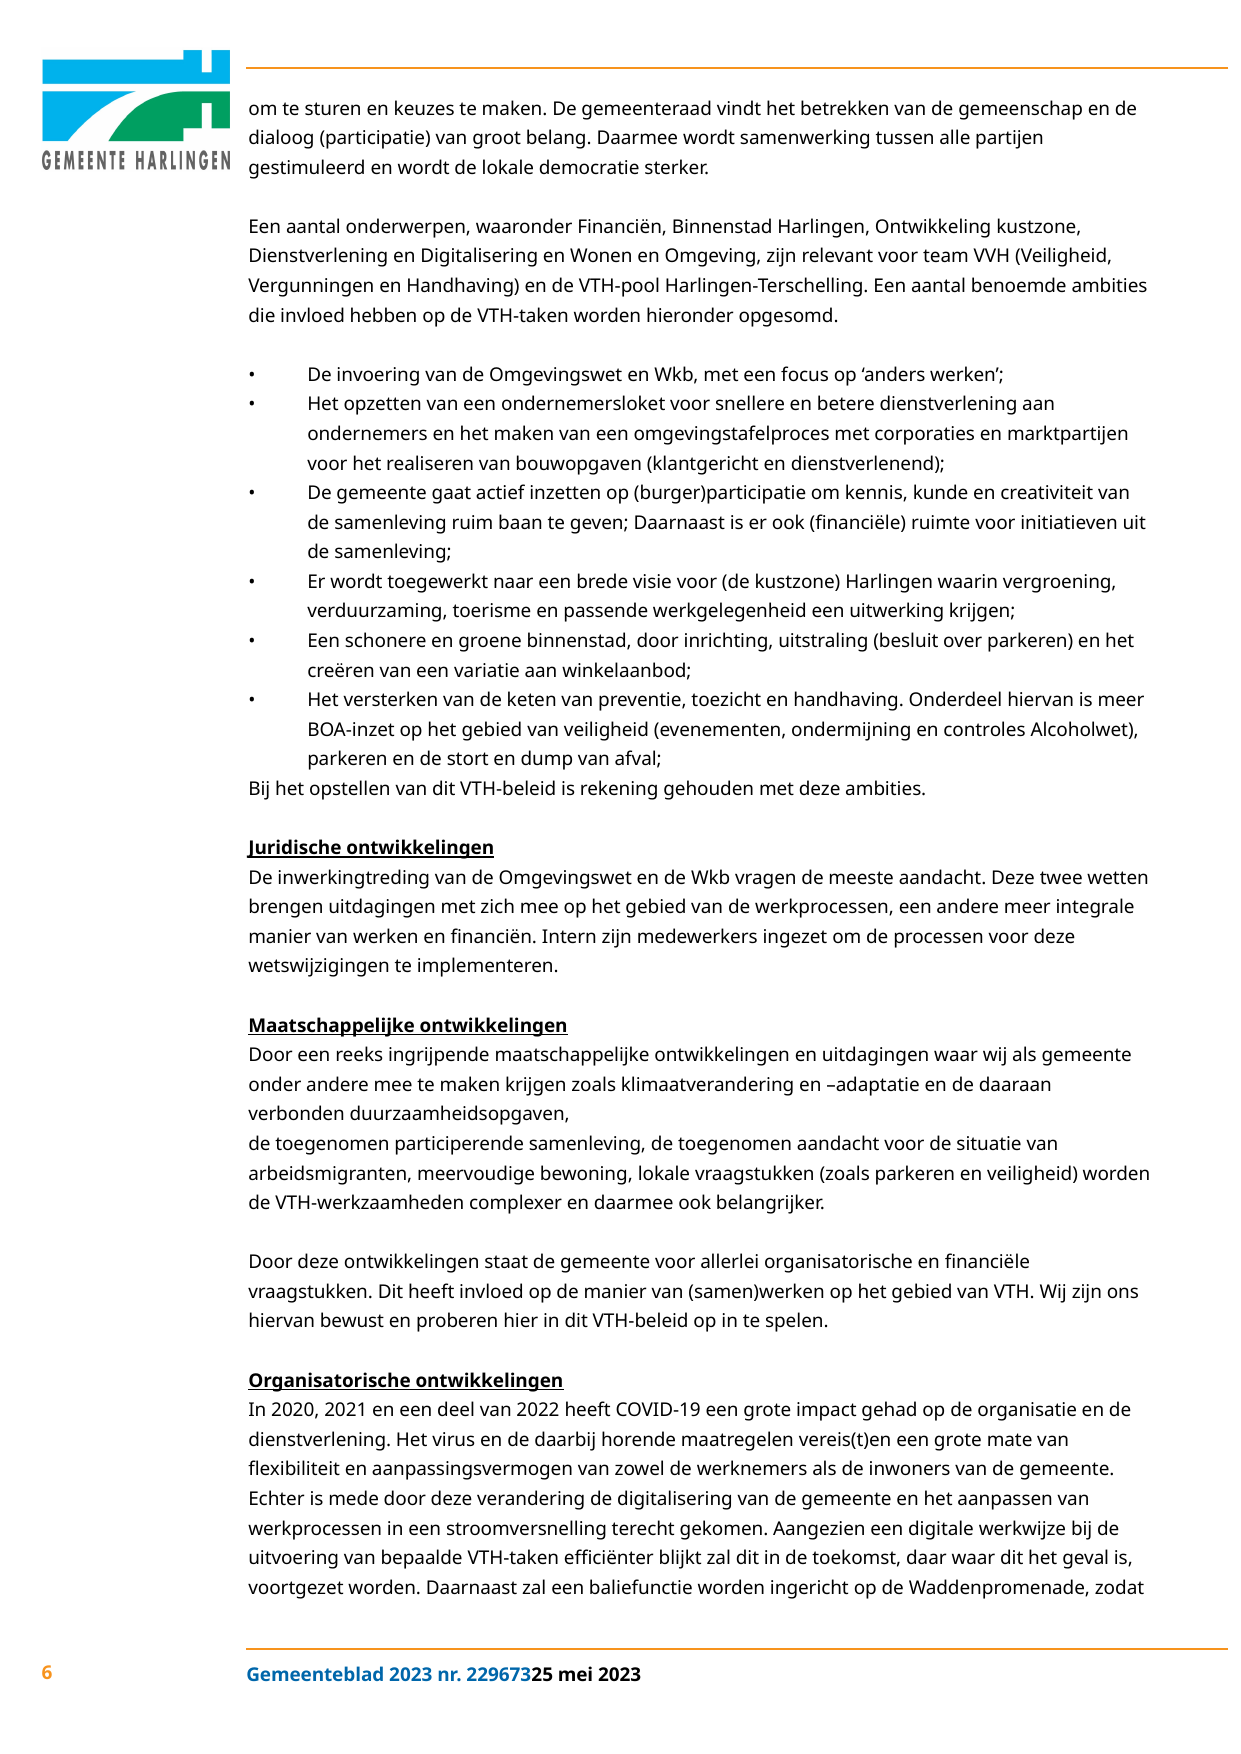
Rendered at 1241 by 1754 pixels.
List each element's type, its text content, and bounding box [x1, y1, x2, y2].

text Juridische ontwikkelingen [248, 834, 1152, 860]
list De gemeente gaat actief inzetten op (burger)participatie om kennis, kunde en creativiteit van de samenleving ruim baan te geven; Daarnaast is er ook (financiële) ruimte voor initiatieven uit de samenleving; [248, 479, 1152, 564]
text Bij het opstellen van dit VTH-beleid is rekening gehouden met deze ambities. [248, 775, 1152, 801]
text Door deze ontwikkelingen staat de gemeente voor allerlei organisatorische en financiële vraagstukken. Dit heeft invloed op de manier van (samen)werken op het gebied van VTH. Wij zijn ons hiervan bewust en proberen hier in dit VTH-beleid op in te spelen. [248, 1248, 1152, 1333]
text de toegenomen participerende samenleving, de toegenomen aandacht voor de situatie van arbeidsmigranten, meervoudige bewoning, lokale vraagstukken (zoals parkeren en veiligheid) worden de VTH-werkzaamheden complexer en daarmee ook belangrijker. [248, 1130, 1152, 1215]
list Het opzetten van een ondernemersloket voor snellere en betere dienstverlening aan ondernemers en het maken van een omgevingstafelproces met corporaties en marktpartijen voor het realiseren van bouwopgaven (klantgericht en dienstverlenend); [248, 391, 1152, 476]
text Door een reeks ingrijpende maatschappelijke ontwikkelingen en uitdagingen waar wij als gemeente onder andere mee te maken krijgen zoals klimaatverandering en –adaptatie en de daaraan verbonden duurzaamheidsopgaven, [248, 1041, 1152, 1126]
text Maatschappelijke ontwikkelingen [248, 1012, 1152, 1038]
text Organisatorische ontwikkelingen [248, 1367, 1152, 1393]
list Er wordt toegewerkt naar een brede visie voor (de kustzone) Harlingen waarin vergroening, verduurzaming, toerisme en passende werkgelegenheid een uitwerking krijgen; [248, 568, 1152, 623]
text Een aantal onderwerpen, waaronder Financiën, Binnenstad Harlingen, Ontwikkeling kustzone, Dienstverlening en Digitalisering en Wonen en Omgeving, zijn relevant voor team VVH (Veiligheid, Vergunningen en Handhaving) en de VTH-pool Harlingen-Terschelling. Een aantal benoemde ambities die invloed hebben op de VTH-taken worden hieronder opgesomd. [248, 213, 1152, 328]
list Het versterken van de keten van preventie, toezicht en handhaving. Onderdeel hiervan is meer BOA-inzet op het gebied van veiligheid (evenementen, ondermijning en controles Alcoholwet), parkeren en de stort en dump van afval; [248, 686, 1152, 771]
list Een schonere en groene binnenstad, door inrichting, uitstraling (besluit over parkeren) en het creëren van een variatie aan winkelaanbod; [248, 627, 1152, 683]
text In 2020, 2021 en een deel van 2022 heeft COVID-19 een grote impact gehad op de organisatie en de dienstverlening. Het virus en de daarbij horende maatregelen vereis(t)en een grote mate van flexibiliteit en aanpassingsvermogen van zowel de werknemers als de inwoners van de gemeente. Echter is mede door deze verandering de digitalisering van de gemeente en het aanpassen van werkprocessen in een stroomversnelling terecht gekomen. Aangezien een digitale werkwijze bij de uitvoering van bepaalde VTH-taken efficiënter blijkt zal dit in de toekomst, daar waar dit het geval is, voortgezet worden. Daarnaast zal een baliefunctie worden ingericht op de Waddenpromenade, zodat [248, 1396, 1152, 1600]
picture [41, 47, 231, 172]
text om te sturen en keuzes te maken. De gemeenteraad vindt het betrekken van de gemeenschap en de dialoog (participatie) van groot belang. Daarmee wordt samenwerking tussen alle partijen gestimuleerd en wordt de lokale democratie sterker. [248, 95, 1152, 180]
list De invoering van de Omgevingswet en Wkb, met een focus op ‘anders werken’; [248, 361, 1152, 387]
text De inwerkingtreding van de Omgevingswet en de Wkb vragen de meeste aandacht. Deze twee wetten brengen uitdagingen met zich mee op het gebied van de werkprocessen, een andere meer integrale manier van werken en financiën. Intern zijn medewerkers ingezet om de processen voor deze wetswijzigingen te implementeren. [248, 864, 1152, 978]
